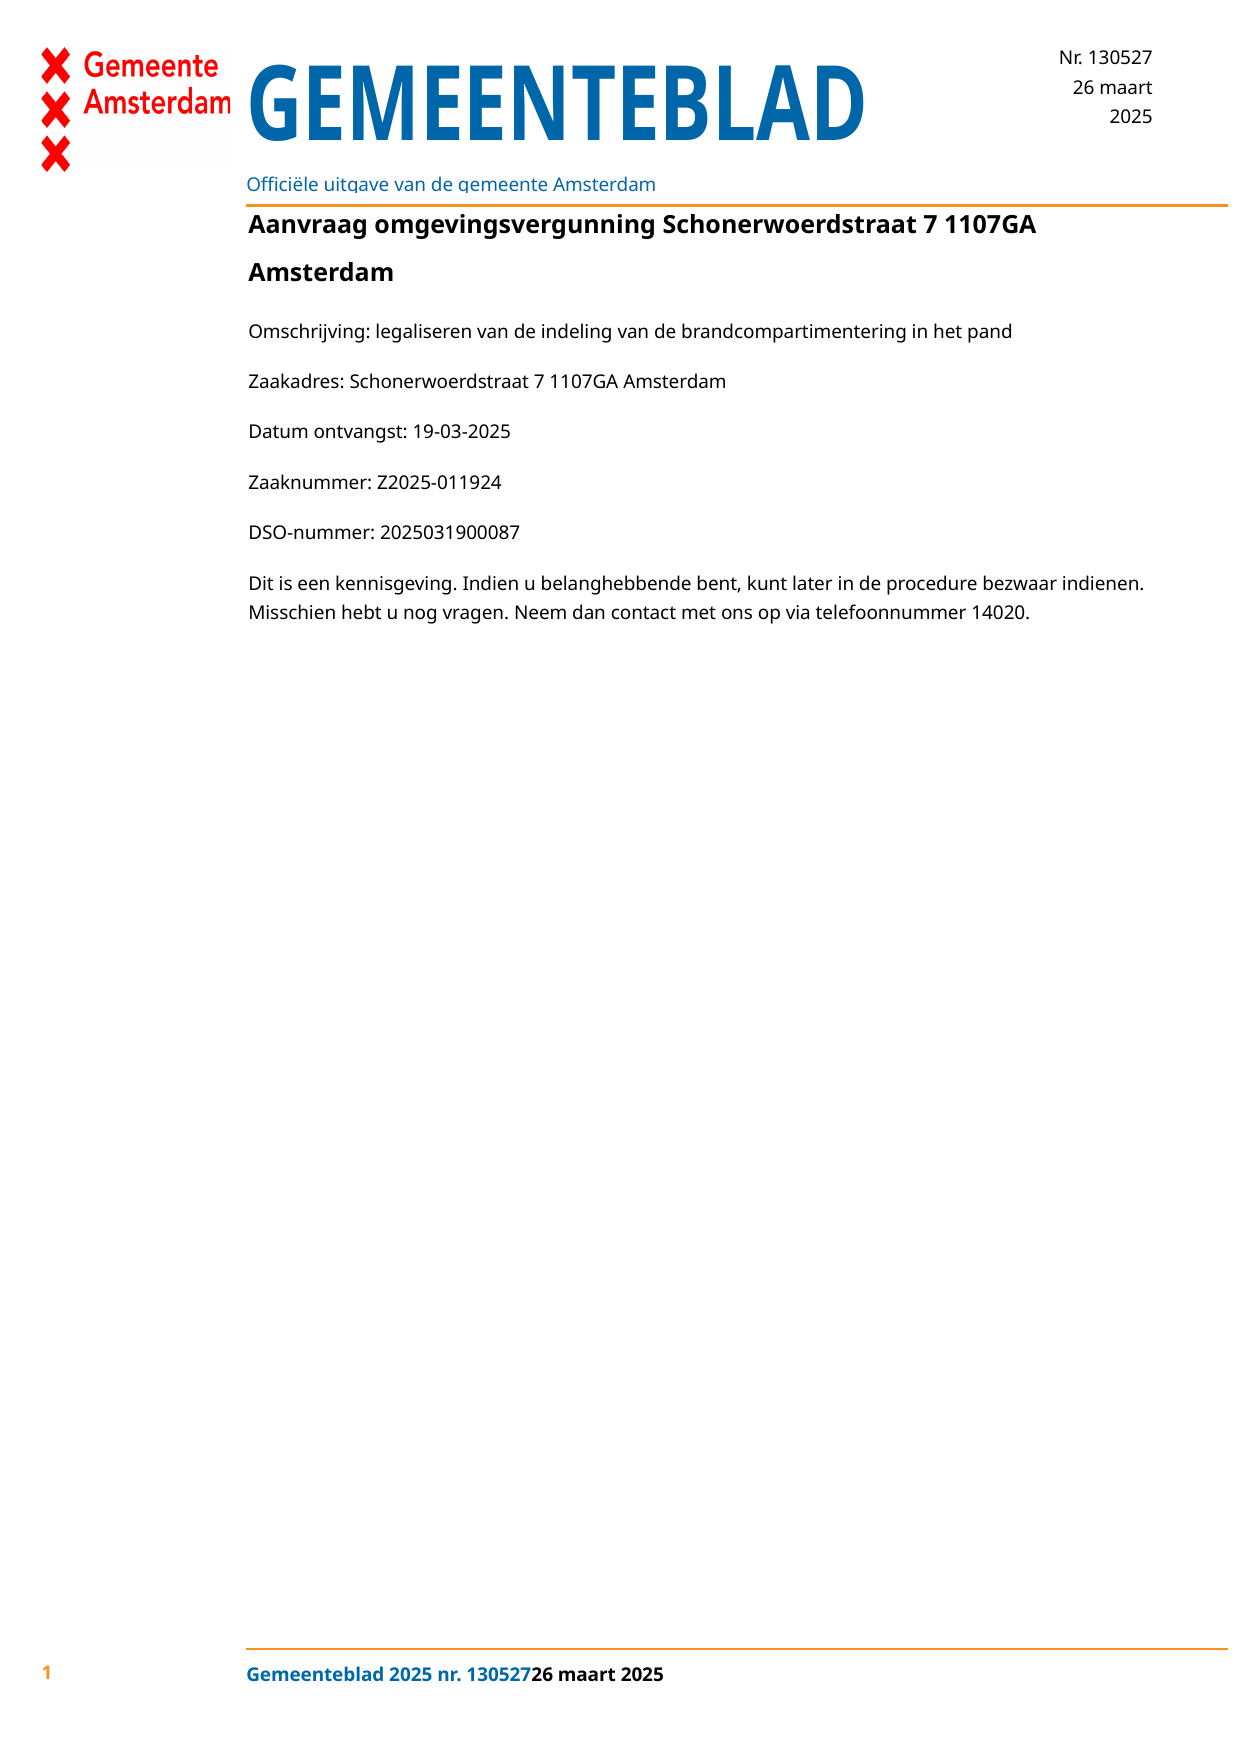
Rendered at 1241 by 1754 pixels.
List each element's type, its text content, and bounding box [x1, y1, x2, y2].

text Zaakadres: Schonerwoerdstraat 7 1107GA Amsterdam [248, 368, 1152, 394]
text Datum ontvangst: 19-03-2025 [248, 419, 1152, 444]
text Zaaknummer: Z2025-011924 [248, 469, 1152, 495]
text DSO-nummer: 2025031900087 [248, 519, 1152, 545]
text Aanvraag omgevingsvergunning Schonerwoerdstraat 7 1107GA Amsterdam [248, 207, 1152, 288]
picture [41, 47, 231, 172]
text Dit is een kennisgeving. Indien u belanghebbende bent, kunt later in de procedure bezwaar indienen. Misschien hebt u nog vragen. Neem dan contact met ons op via telefoonnummer 14020. [248, 570, 1152, 625]
text Omschrijving: legaliseren van de indeling van de brandcompartimentering in het pand [248, 318, 1152, 344]
